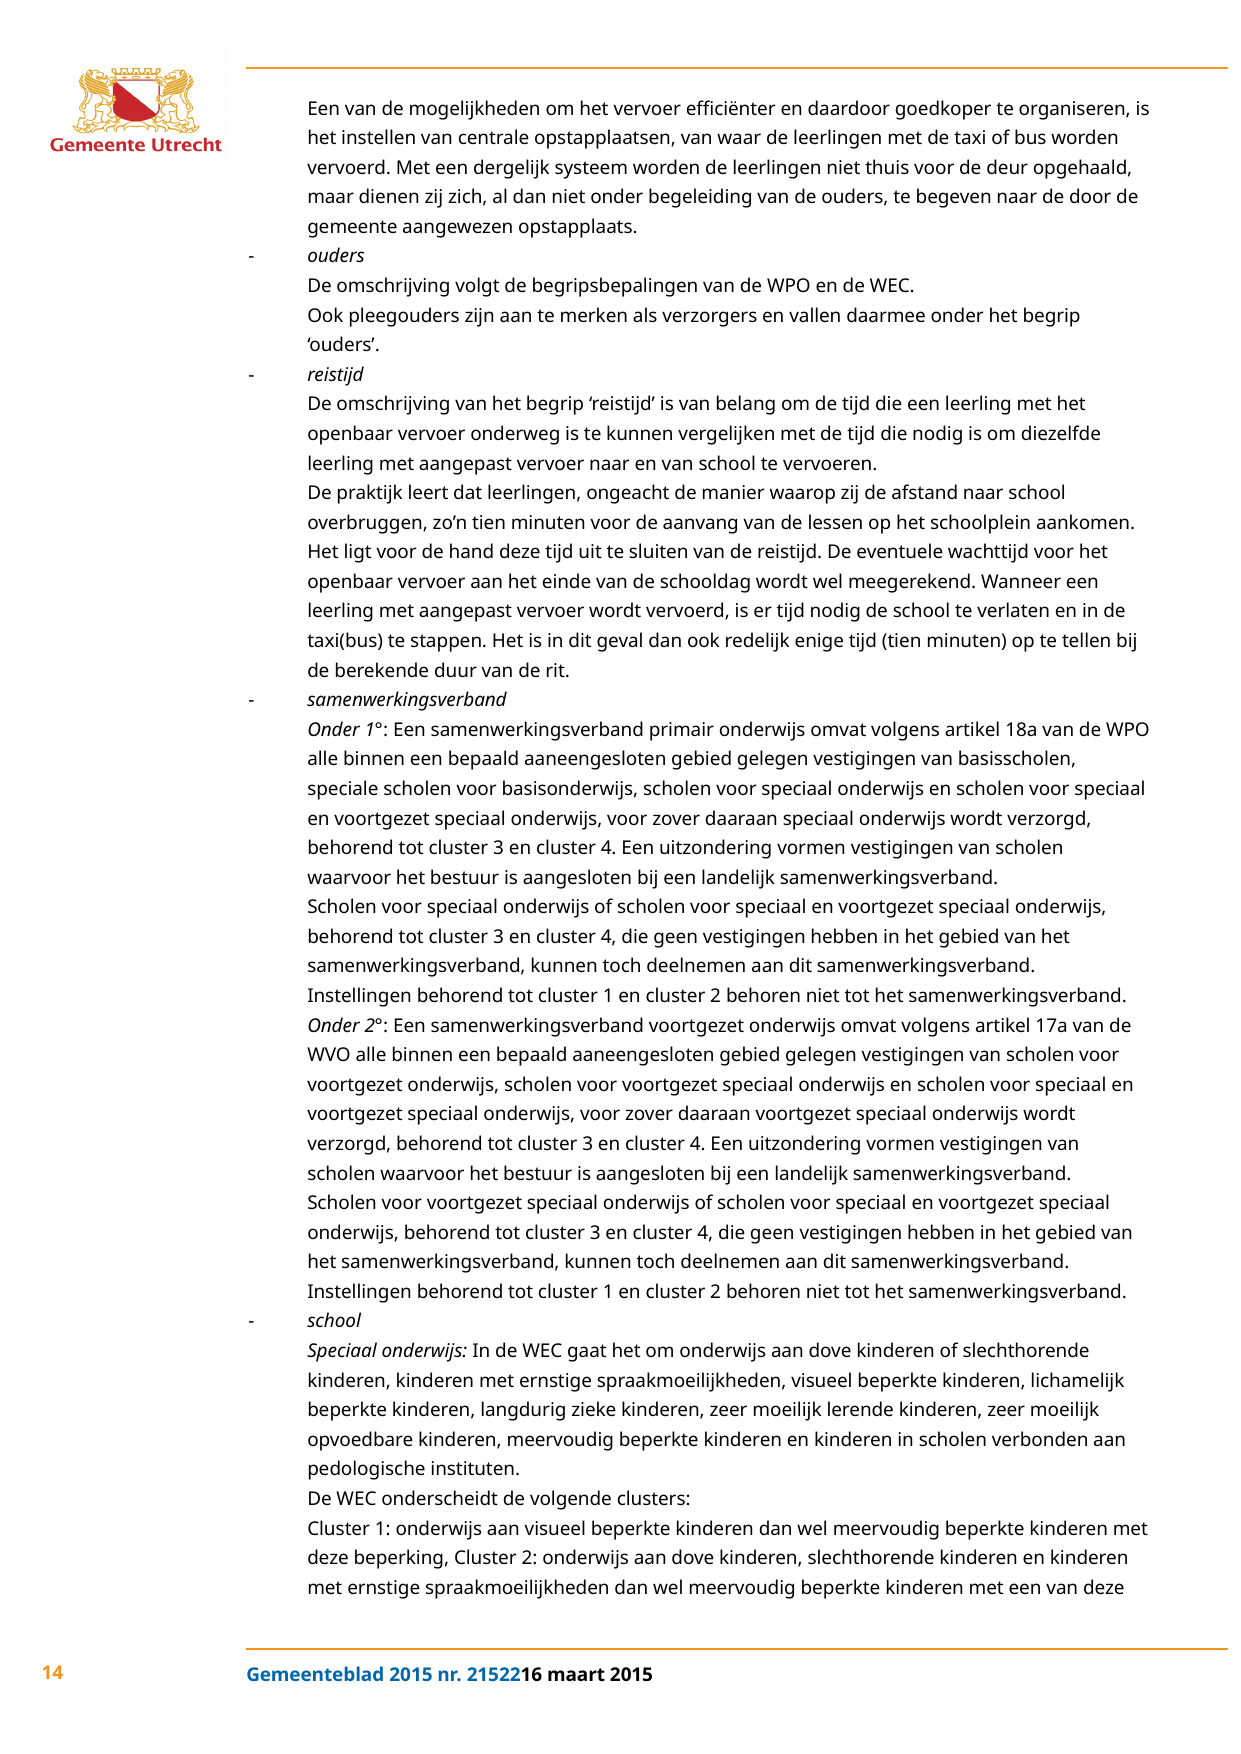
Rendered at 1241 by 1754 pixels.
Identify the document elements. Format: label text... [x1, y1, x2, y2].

list Instellingen behorend tot cluster 1 en cluster 2 behoren niet tot het samenwerkingsverband. [248, 982, 1152, 1008]
list Onder 1°: Een samenwerkingsverband primair onderwijs omvat volgens artikel 18a van de WPO alle binnen een bepaald aaneengesloten gebied gelegen vestigingen van basisscholen, speciale scholen voor basisonderwijs, scholen voor speciaal onderwijs en scholen voor speciaal en voortgezet speciaal onderwijs, voor zover daaraan speciaal onderwijs wordt verzorgd, behorend tot cluster 3 en cluster 4. Een uitzondering vormen vestigingen van scholen waarvoor het bestuur is aangesloten bij een landelijk samenwerkingsverband. [248, 716, 1152, 890]
list Onder 2°: Een samenwerkingsverband voortgezet onderwijs omvat volgens artikel 17a van de WVO alle binnen een bepaald aaneengesloten gebied gelegen vestigingen van scholen voor voortgezet onderwijs, scholen voor voortgezet speciaal onderwijs en scholen voor speciaal en voortgezet speciaal onderwijs, voor zover daaraan voortgezet speciaal onderwijs wordt verzorgd, behorend tot cluster 3 en cluster 4. Een uitzondering vormen vestigingen van scholen waarvoor het bestuur is aangesloten bij een landelijk samenwerkingsverband. [248, 1012, 1152, 1186]
list reistijd [248, 361, 1152, 387]
picture [41, 47, 231, 172]
list Een van de mogelijkheden om het vervoer efficiënter en daardoor goedkoper te organiseren, is het instellen van centrale opstapplaatsen, van waar de leerlingen met de taxi of bus worden vervoerd. Met een dergelijk systeem worden de leerlingen niet thuis voor de deur opgehaald, maar dienen zij zich, al dan niet onder begeleiding van de ouders, te begeven naar de door de gemeente aangewezen opstapplaats. [248, 95, 1152, 239]
list Scholen voor voortgezet speciaal onderwijs of scholen voor speciaal en voortgezet speciaal onderwijs, behorend tot cluster 3 en cluster 4, die geen vestigingen hebben in het gebied van het samenwerkingsverband, kunnen toch deelnemen aan dit samenwerkingsverband. [248, 1189, 1152, 1274]
list Cluster 1: onderwijs aan visueel beperkte kinderen dan wel meervoudig beperkte kinderen met deze beperking, Cluster 2: onderwijs aan dove kinderen, slechthorende kinderen en kinderen met ernstige spraakmoeilijkheden dan wel meervoudig beperkte kinderen met een van deze [248, 1515, 1152, 1600]
list samenwerkingsverband [248, 686, 1152, 712]
list school [248, 1308, 1152, 1333]
list De WEC onderscheidt de volgende clusters: [248, 1485, 1152, 1511]
list Scholen voor speciaal onderwijs of scholen voor speciaal en voortgezet speciaal onderwijs, behorend tot cluster 3 en cluster 4, die geen vestigingen hebben in het gebied van het samenwerkingsverband, kunnen toch deelnemen aan dit samenwerkingsverband. [248, 893, 1152, 978]
list ouders [248, 243, 1152, 268]
list De omschrijving volgt de begripsbepalingen van de WPO en de WEC. [248, 272, 1152, 298]
list Speciaal onderwijs: In de WEC gaat het om onderwijs aan dove kinderen of slechthorende kinderen, kinderen met ernstige spraakmoeilijkheden, visueel beperkte kinderen, lichamelijk beperkte kinderen, langdurig zieke kinderen, zeer moeilijk lerende kinderen, zeer moeilijk opvoedbare kinderen, meervoudig beperkte kinderen en kinderen in scholen verbonden aan pedologische instituten. [248, 1337, 1152, 1481]
list De praktijk leert dat leerlingen, ongeacht de manier waarop zij de afstand naar school overbruggen, zo’n tien minuten voor de aanvang van de lessen op het schoolplein aankomen. Het ligt voor de hand deze tijd uit te sluiten van de reistijd. De eventuele wachttijd voor het openbaar vervoer aan het einde van de schooldag wordt wel meegerekend. Wanneer een leerling met aangepast vervoer wordt vervoerd, is er tijd nodig de school te verlaten en in de taxi(bus) te stappen. Het is in dit geval dan ook redelijk enige tijd (tien minuten) op te tellen bij de berekende duur van de rit. [248, 479, 1152, 683]
list De omschrijving van het begrip ‘reistijd’ is van belang om de tijd die een leerling met het openbaar vervoer onderweg is te kunnen vergelijken met de tijd die nodig is om diezelfde leerling met aangepast vervoer naar en van school te vervoeren. [248, 391, 1152, 476]
list Instellingen behorend tot cluster 1 en cluster 2 behoren niet tot het samenwerkingsverband. [248, 1278, 1152, 1304]
list Ook pleegouders zijn aan te merken als verzorgers en vallen daarmee onder het begrip ‘ouders’. [248, 302, 1152, 357]
